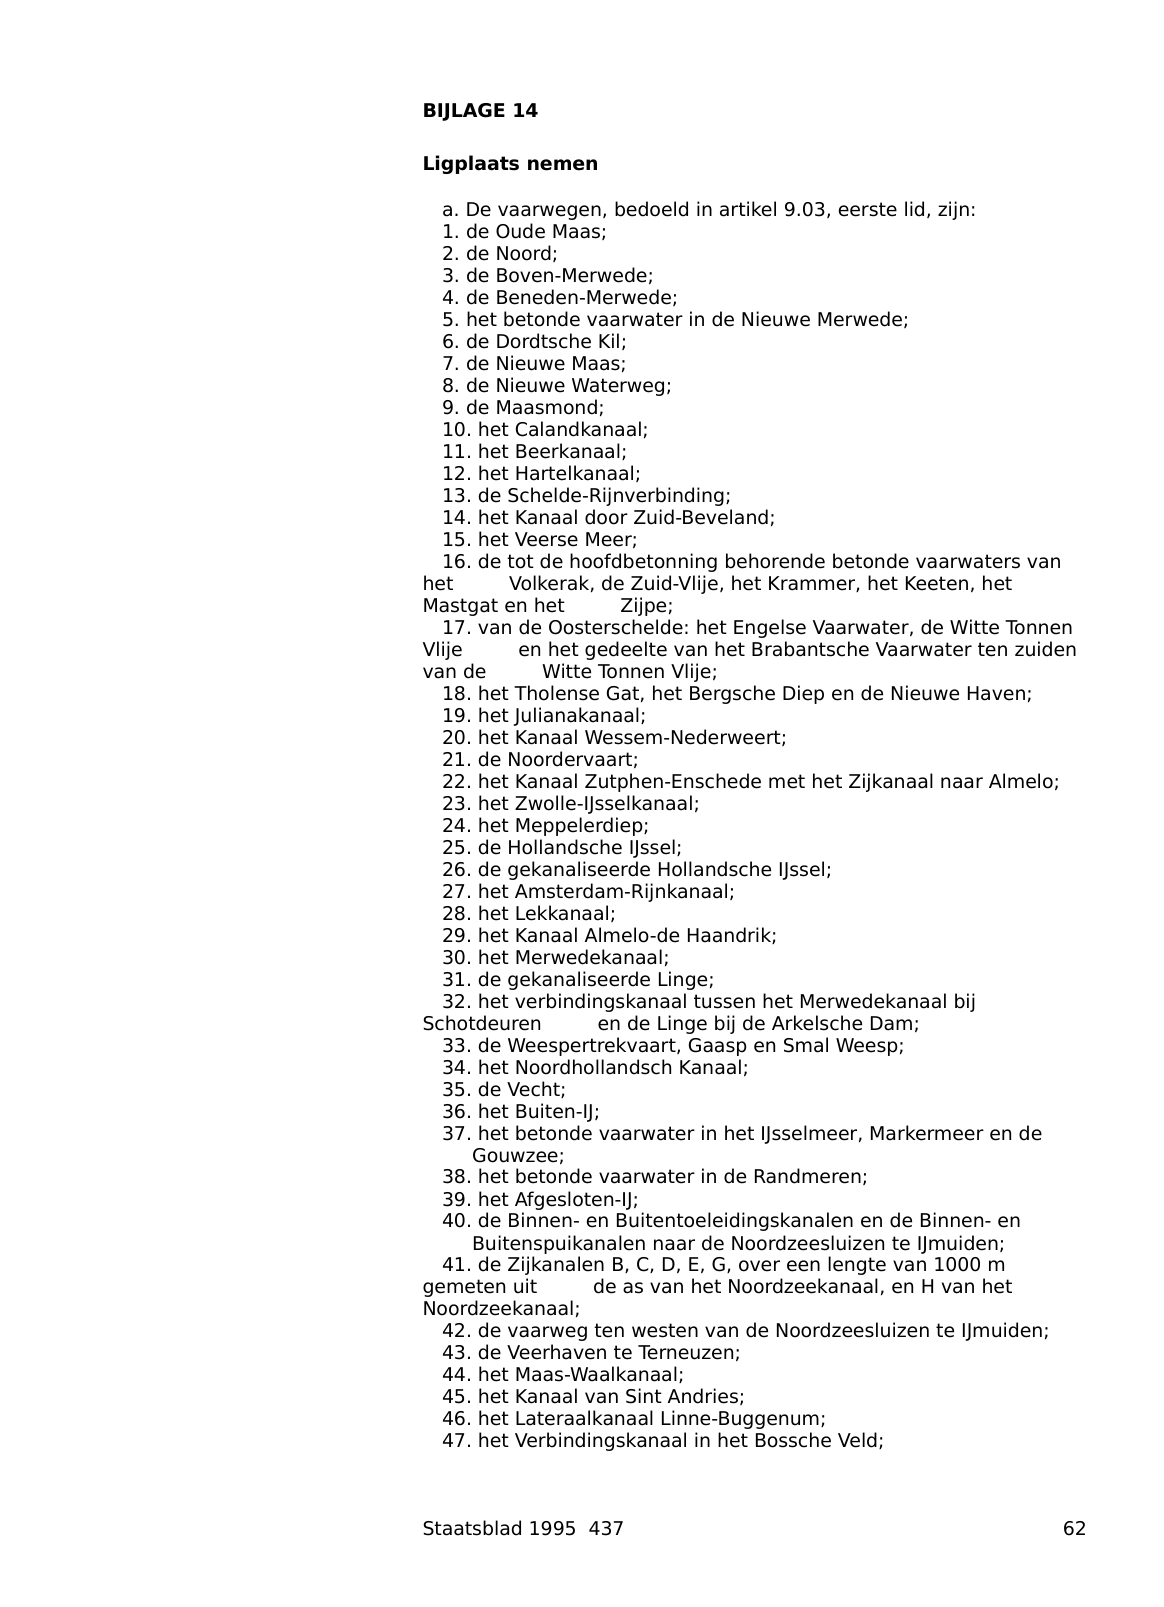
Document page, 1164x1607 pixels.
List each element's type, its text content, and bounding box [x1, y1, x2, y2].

text 8. de Nieuwe Waterweg; [422, 375, 1087, 397]
text 36. het Buiten-IJ; [422, 1101, 1087, 1122]
text 31. de gekanaliseerde Linge; [422, 969, 1087, 991]
text 13. de Schelde-Rijnverbinding; [422, 485, 1087, 507]
text 34. het Noordhollandsch Kanaal; [422, 1057, 1087, 1078]
text 41. de Zijkanalen B, C, D, E, G, over een lengte van 1000 m gemeten uit de as van het Noordzeekanaal, en H van het Noordzeekanaal; [422, 1254, 1087, 1320]
text 23. het Zwolle-IJsselkanaal; [422, 793, 1087, 815]
text 35. de Vecht; [422, 1078, 1087, 1101]
text 4. de Beneden-Merwede; [422, 287, 1087, 309]
text 38. het betonde vaarwater in de Randmeren; [422, 1166, 1087, 1188]
subtitle BIJLAGE 14 [422, 100, 1087, 122]
text 16. de tot de hoofdbetonning behorende betonde vaarwaters van het Volkerak, de Zuid-Vlije, het Krammer, het Keeten, het Mastgat en het Zijpe; [422, 551, 1087, 617]
text 47. het Verbindingskanaal in het Bossche Veld; [422, 1430, 1087, 1452]
text 39. het Afgesloten-IJ; [422, 1188, 1087, 1210]
text 45. het Kanaal van Sint Andries; [422, 1386, 1087, 1408]
text 12. het Hartelkanaal; [422, 463, 1087, 485]
text 11. het Beerkanaal; [422, 441, 1087, 463]
text 19. het Julianakanaal; [422, 705, 1087, 727]
text 37. het betonde vaarwater in het IJsselmeer, Markermeer en de Gouwzee; [422, 1122, 1087, 1166]
text 3. de Boven-Merwede; [422, 265, 1087, 287]
text 14. het Kanaal door Zuid-Beveland; [422, 507, 1087, 529]
text 43. de Veerhaven te Terneuzen; [422, 1342, 1087, 1364]
text 27. het Amsterdam-Rijnkanaal; [422, 881, 1087, 903]
text 2. de Noord; [422, 243, 1087, 265]
text a. De vaarwegen, bedoeld in artikel 9.03, eerste lid, zijn: [422, 199, 1087, 221]
text 7. de Nieuwe Maas; [422, 353, 1087, 375]
text 5. het betonde vaarwater in de Nieuwe Merwede; [422, 309, 1087, 331]
text 46. het Lateraalkanaal Linne-Buggenum; [422, 1408, 1087, 1430]
subtitle Ligplaats nemen [422, 152, 1087, 174]
text 26. de gekanaliseerde Hollandsche IJssel; [422, 859, 1087, 881]
text 9. de Maasmond; [422, 397, 1087, 419]
text 21. de Noordervaart; [422, 749, 1087, 771]
text 40. de Binnen- en Buitentoeleidingskanalen en de Binnen- en Buitenspuikanalen naar de Noordzeesluizen te IJmuiden; [422, 1210, 1087, 1254]
text 29. het Kanaal Almelo-de Haandrik; [422, 925, 1087, 947]
text 42. de vaarweg ten westen van de Noordzeesluizen te IJmuiden; [422, 1320, 1087, 1342]
text 30. het Merwedekanaal; [422, 947, 1087, 969]
text 15. het Veerse Meer; [422, 529, 1087, 551]
text 6. de Dordtsche Kil; [422, 331, 1087, 353]
text 17. van de Oosterschelde: het Engelse Vaarwater, de Witte Tonnen Vlije en het gedeelte van het Brabantsche Vaarwater ten zuiden van de Witte Tonnen Vlije; [422, 617, 1087, 683]
text 25. de Hollandsche IJssel; [422, 837, 1087, 859]
text 32. het verbindingskanaal tussen het Merwedekanaal bij Schotdeuren en de Linge bij de Arkelsche Dam; [422, 991, 1087, 1034]
text 1. de Oude Maas; [422, 221, 1087, 243]
text 28. het Lekkanaal; [422, 903, 1087, 925]
text 24. het Meppelerdiep; [422, 815, 1087, 837]
text 10. het Calandkanaal; [422, 419, 1087, 441]
text 20. het Kanaal Wessem-Nederweert; [422, 727, 1087, 749]
text 33. de Weespertrekvaart, Gaasp en Smal Weesp; [422, 1034, 1087, 1057]
text 44. het Maas-Waalkanaal; [422, 1364, 1087, 1386]
text 18. het Tholense Gat, het Bergsche Diep en de Nieuwe Haven; [422, 683, 1087, 705]
text 22. het Kanaal Zutphen-Enschede met het Zijkanaal naar Almelo; [422, 771, 1087, 793]
